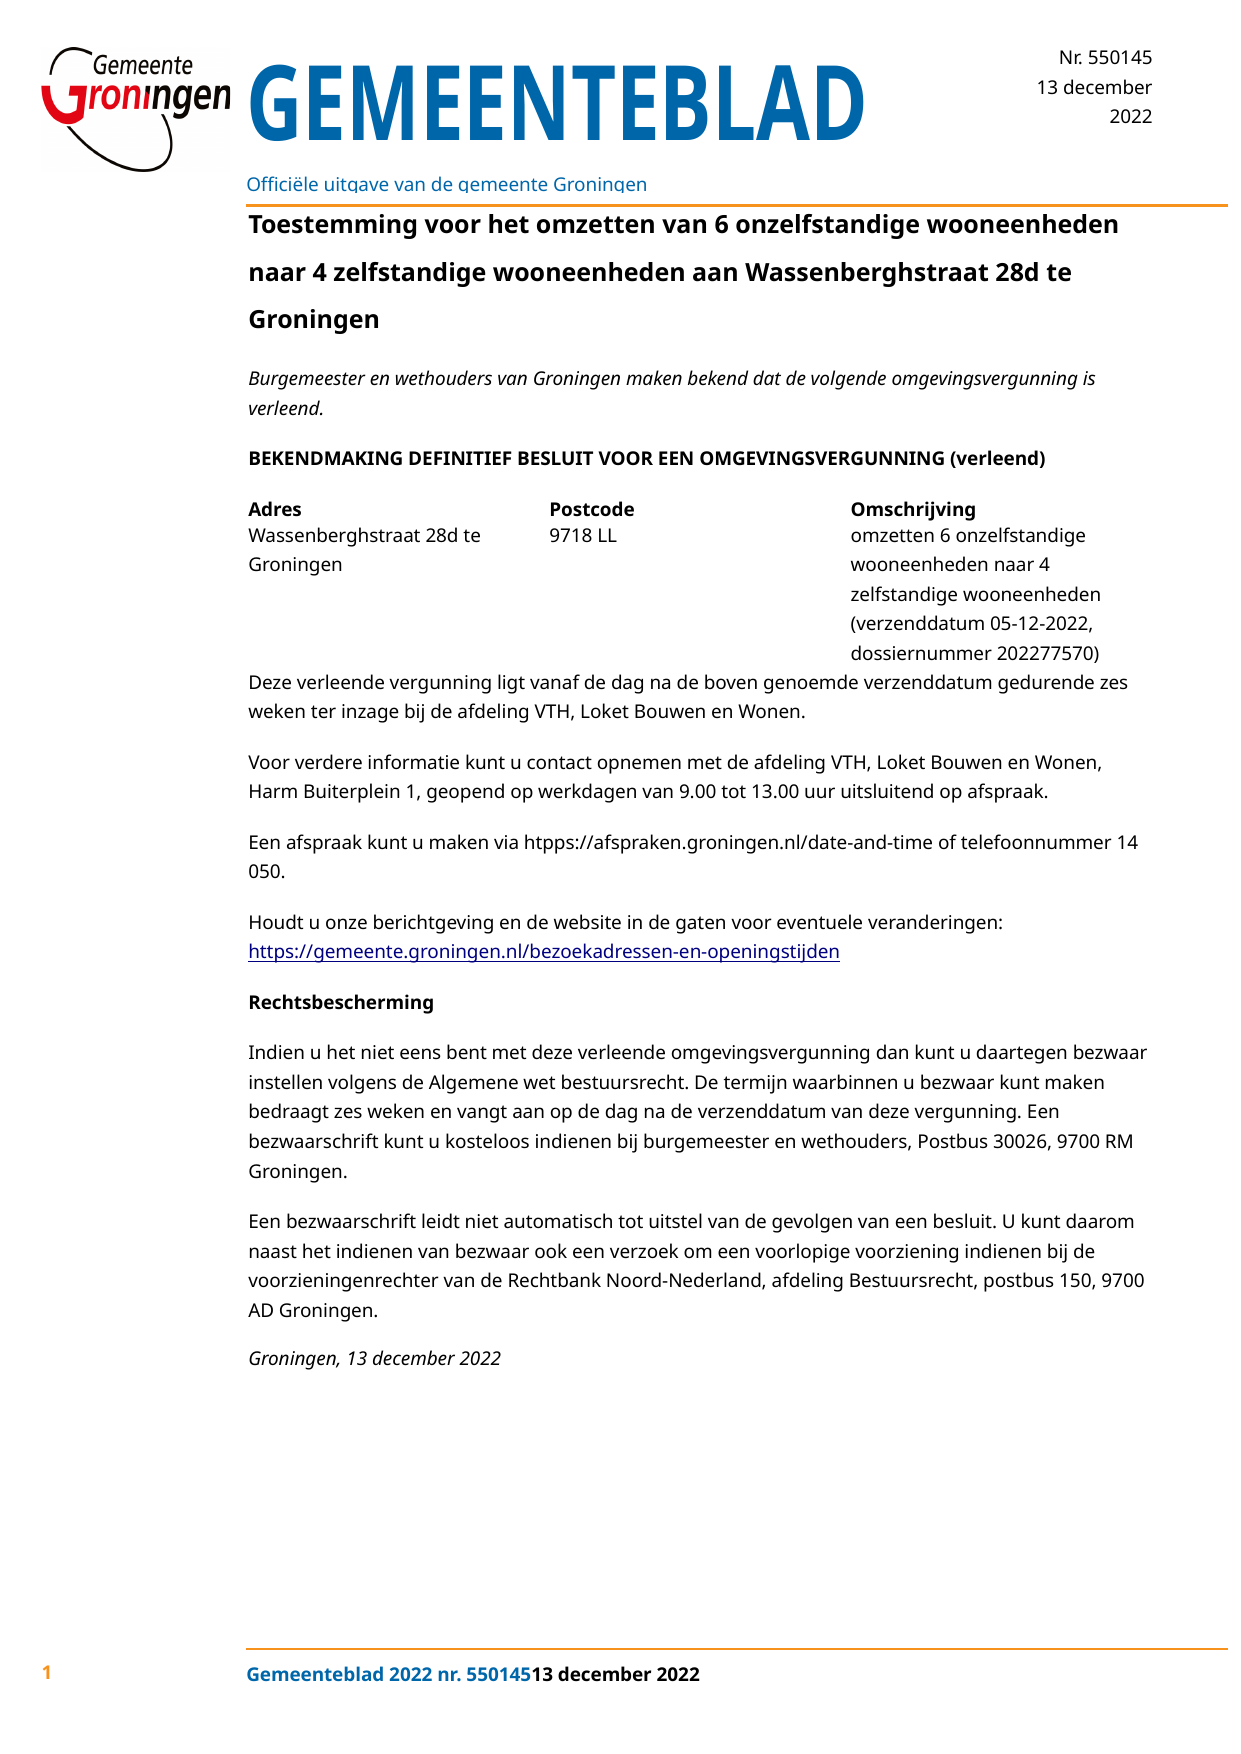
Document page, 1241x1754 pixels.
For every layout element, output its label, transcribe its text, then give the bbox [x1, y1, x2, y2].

text Houdt u onze berichtgeving en de website in de gaten voor eventuele veranderingen: https://gemeente.groningen.nl/bezoekadressen-en-openingstijden [248, 909, 1152, 964]
text BEKENDMAKING DEFINITIEF BESLUIT VOOR EEN OMGEVINGSVERGUNNING (verleend) [248, 446, 1152, 471]
table_header Adres [248, 496, 549, 522]
text Rechtsbescherming [248, 989, 1152, 1015]
text Toestemming voor het omzetten van 6 onzelfstandige wooneenheden naar 4 zelfstandige wooneenheden aan Wassenberghstraat 28d te Groningen [248, 207, 1152, 336]
text Groningen, 13 december 2022 [248, 1345, 1152, 1371]
text Indien u het niet eens bent met deze verleende omgevingsvergunning dan kunt u daartegen bezwaar instellen volgens de Algemene wet bestuursrecht. De termijn waarbinnen u bezwaar kunt maken bedraagt zes weken en vangt aan op de dag na de verzenddatum van deze vergunning. Een bezwaarschrift kunt u kosteloos indienen bij burgemeester en wethouders, Postbus 30026, 9700 RM Groningen. [248, 1039, 1152, 1183]
table_cell 9718 LL [549, 522, 850, 666]
table_header Postcode [549, 496, 850, 522]
table_cell Wassenberghstraat 28d te Groningen [248, 522, 549, 666]
text Deze verleende vergunning ligt vanaf de dag na de boven genoemde verzenddatum gedurende zes weken ter inzage bij de afdeling VTH, Loket Bouwen en Wonen. [248, 669, 1152, 724]
table_header Omschrijving [850, 496, 1152, 522]
text Voor verdere informatie kunt u contact opnemen met de afdeling VTH, Loket Bouwen en Wonen, Harm Buiterplein 1, geopend op werkdagen van 9.00 tot 13.00 uur uitsluitend op afspraak. [248, 749, 1152, 804]
picture [41, 47, 231, 172]
text Een bezwaarschrift leidt niet automatisch tot uitstel van de gevolgen van een besluit. U kunt daarom naast het indienen van bezwaar ook een verzoek om een voorlopige voorziening indienen bij de voorzieningenrechter van de Rechtbank Noord-Nederland, afdeling Bestuursrecht, postbus 150, 9700 AD Groningen. [248, 1208, 1152, 1323]
text Een afspraak kunt u maken via htpps://afspraken.groningen.nl/date-and-time of telefoonnummer 14 050. [248, 829, 1152, 884]
table_cell omzetten 6 onzelfstandige wooneenheden naar 4 zelfstandige wooneenheden (verzenddatum 05-12-2022, dossiernummer 202277570) [850, 522, 1152, 666]
text Burgemeester en wethouders van Groningen maken bekend dat de volgende omgevingsvergunning is verleend. [248, 366, 1152, 421]
